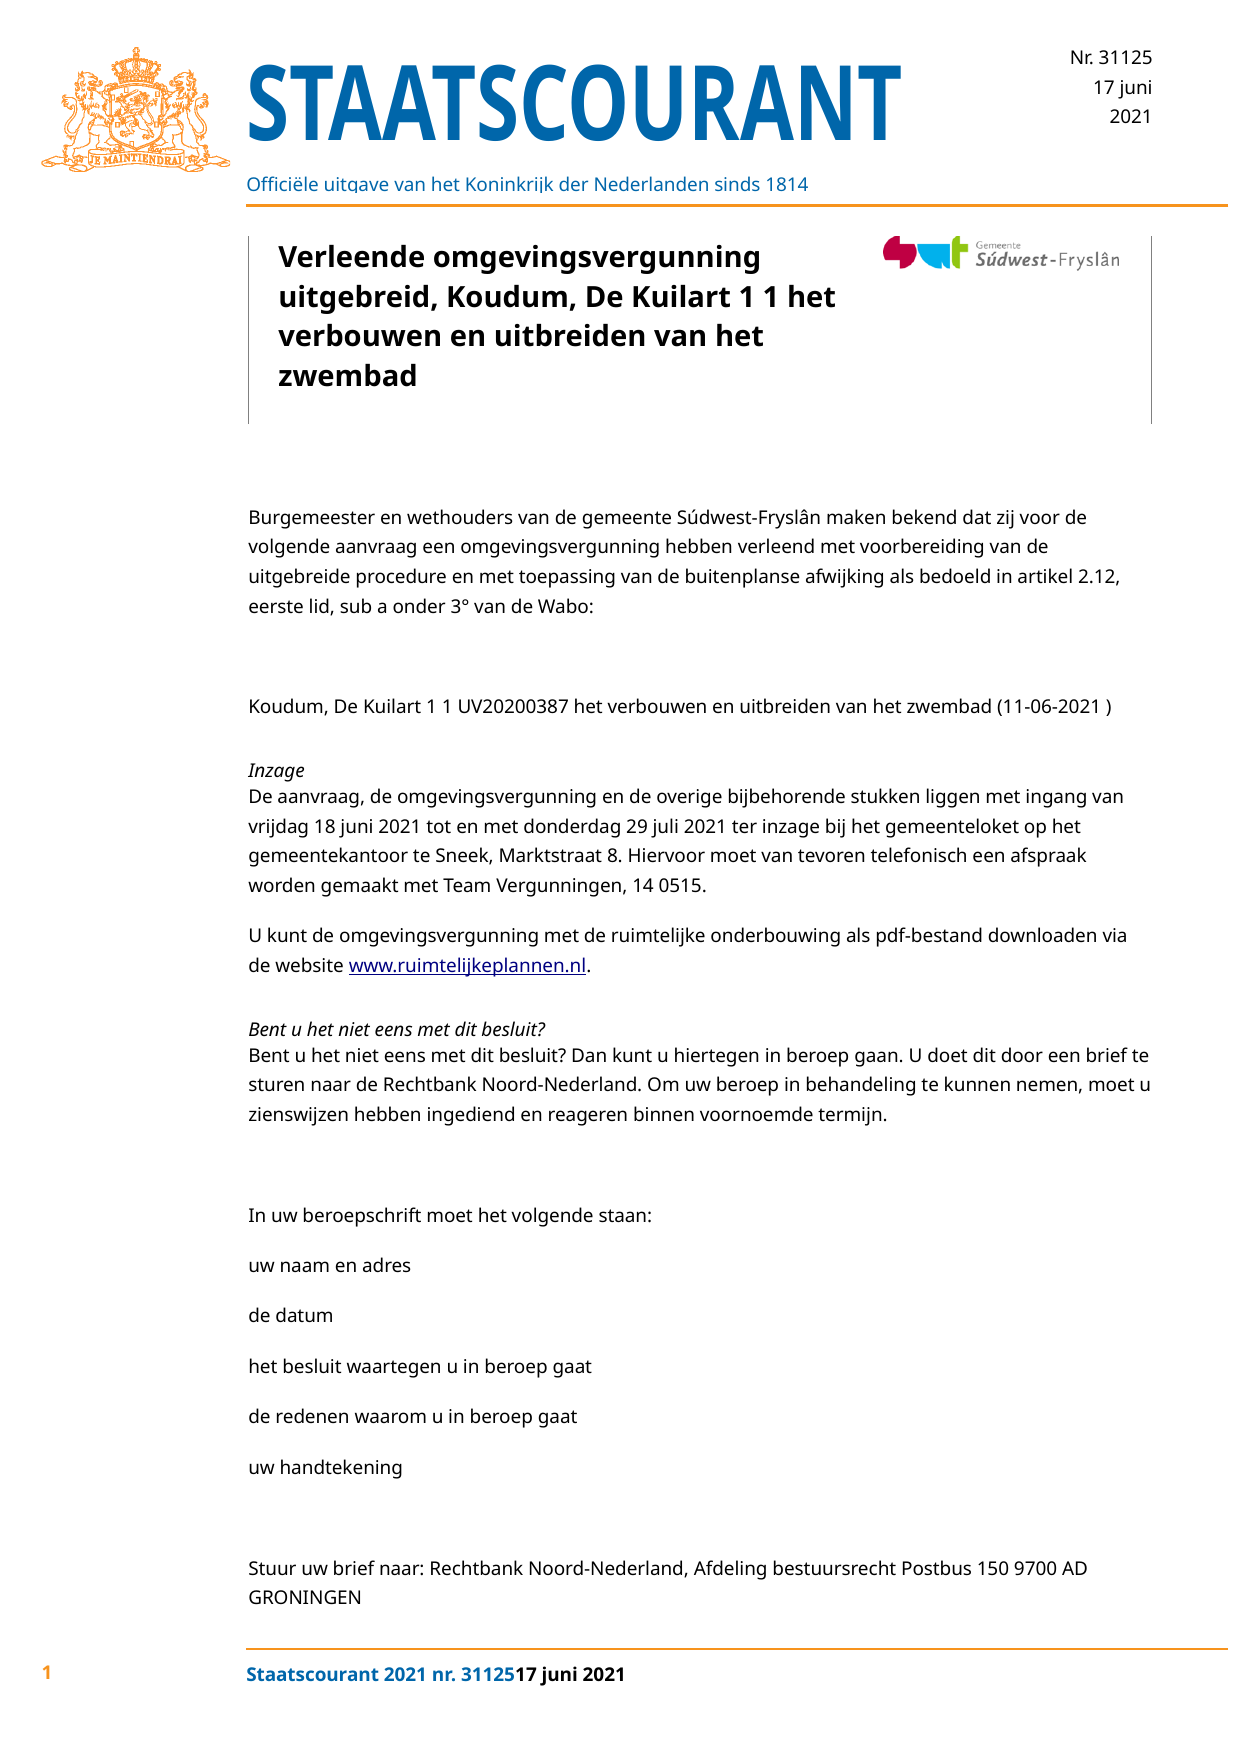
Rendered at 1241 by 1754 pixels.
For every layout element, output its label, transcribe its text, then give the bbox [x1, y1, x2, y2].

table_header [850, 236, 1151, 424]
text uw naam en adres [248, 1252, 1152, 1278]
text uw handtekening [248, 1454, 1152, 1479]
text Bent u het niet eens met dit besluit? [248, 1016, 1152, 1042]
text Bent u het niet eens met dit besluit? Dan kunt u hiertegen in beroep gaan. U doet dit door een brief te sturen naar de Rechtbank Noord-Nederland. Om uw beroep in behandeling te kunnen nemen, moet u zienswijzen hebben ingediend en reageren binnen voornoemde termijn. [248, 1042, 1152, 1127]
text Inzage [248, 758, 1152, 783]
text de redenen waarom u in beroep gaat [248, 1403, 1152, 1429]
text Burgemeester en wethouders van de gemeente Súdwest-Fryslân maken bekend dat zij voor de volgende aanvraag een omgevingsvergunning hebben verleend met voorbereiding van de uitgebreide procedure en met toepassing van de buitenplanse afwijking als bedoeld in artikel 2.12, eerste lid, sub a onder 3° van de Wabo: [248, 504, 1152, 618]
table_header Verleende omgevingsvergunning uitgebreid, Koudum, De Kuilart 1 1 het verbouwen en uitbreiden van het zwembad [249, 236, 850, 424]
text In uw beroepschrift moet het volgende staan: [248, 1202, 1152, 1227]
text de datum [248, 1303, 1152, 1328]
text het besluit waartegen u in beroep gaat [248, 1353, 1152, 1379]
picture [41, 47, 231, 172]
text U kunt de omgevingsvergunning met de ruimtelijke onderbouwing als pdf-bestand downloaden via de website www.ruimtelijkeplannen.nl. [248, 922, 1152, 978]
text Stuur uw brief naar: Rechtbank Noord-Nederland, Afdeling bestuursrecht Postbus 150 9700 AD GRONINGEN [248, 1555, 1152, 1610]
text De aanvraag, de omgevingsvergunning en de overige bijbehorende stukken liggen met ingang van vrijdag 18 juni 2021 tot en met donderdag 29 juli 2021 ter inzage bij het gemeenteloket op het gemeentekantoor te Sneek, Marktstraat 8. Hiervoor moet van tevoren telefonisch een afspraak worden gemaakt met Team Vergunningen, 14 0515. [248, 783, 1152, 898]
text Koudum, De Kuilart 1 1 UV20200387 het verbouwen en uitbreiden van het zwembad (11-06-2021 ) [248, 694, 1152, 719]
picture [882, 236, 1119, 272]
